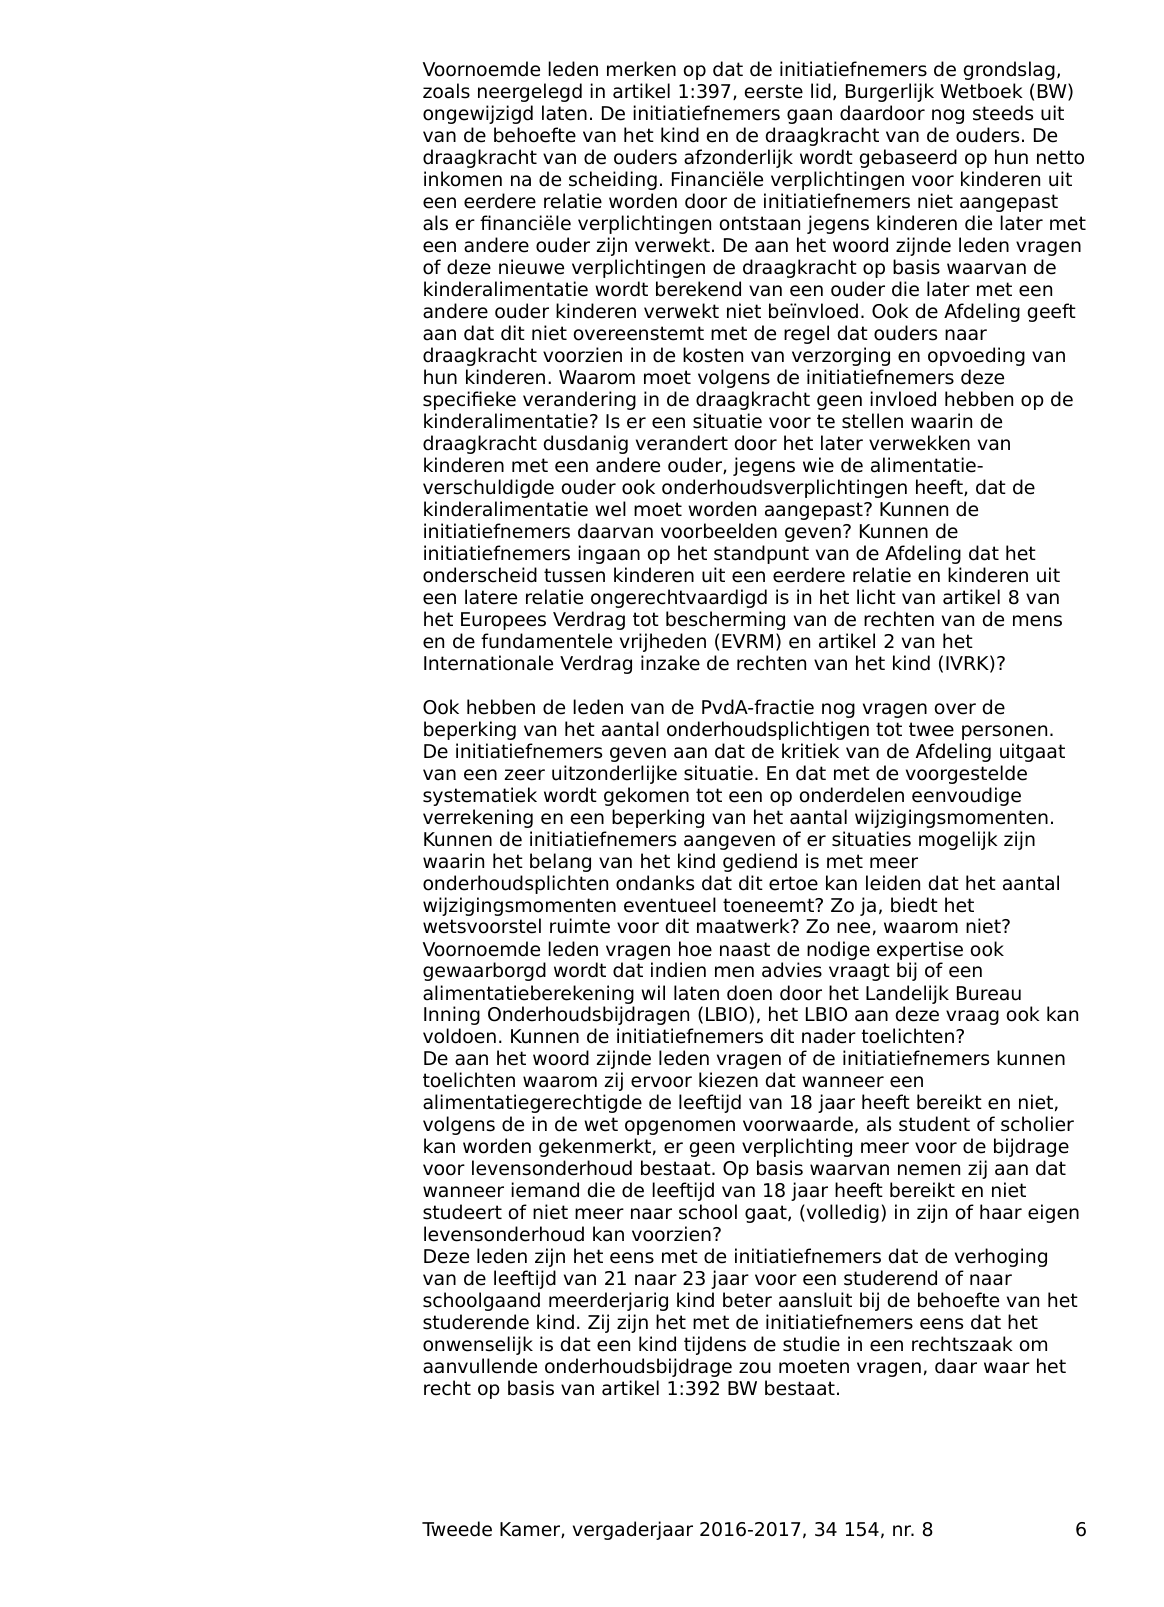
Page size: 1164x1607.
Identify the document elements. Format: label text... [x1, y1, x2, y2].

text Voornoemde leden vragen hoe naast de nodige expertise ook gewaarborgd wordt dat indien men advies vraagt bij of een alimentatieberekening wil laten doen door het Landelijk Bureau Inning Onderhoudsbijdragen (LBIO), het LBIO aan deze vraag ook kan voldoen. Kunnen de initiatiefnemers dit nader toelichten? [422, 938, 1087, 1048]
text Deze leden zijn het eens met de initiatiefnemers dat de verhoging van de leeftijd van 21 naar 23 jaar voor een studerend of naar schoolgaand meerderjarig kind beter aansluit bij de behoefte van het studerende kind. Zij zijn het met de initiatiefnemers eens dat het onwenselijk is dat een kind tijdens de studie in een rechtszaak om aanvullende onderhoudsbijdrage zou moeten vragen, daar waar het recht op basis van artikel 1:392 BW bestaat. [422, 1246, 1087, 1400]
text De aan het woord zijnde leden vragen of de initiatiefnemers kunnen toelichten waarom zij ervoor kiezen dat wanneer een alimentatiegerechtigde de leeftijd van 18 jaar heeft bereikt en niet, volgens de in de wet opgenomen voorwaarde, als student of scholier kan worden gekenmerkt, er geen verplichting meer voor de bijdrage voor levensonderhoud bestaat. Op basis waarvan nemen zij aan dat wanneer iemand die de leeftijd van 18 jaar heeft bereikt en niet studeert of niet meer naar school gaat, (volledig) in zijn of haar eigen levensonderhoud kan voorzien? [422, 1048, 1087, 1246]
text Ook hebben de leden van de PvdA-fractie nog vragen over de beperking van het aantal onderhoudsplichtigen tot twee personen. De initiatiefnemers geven aan dat de kritiek van de Afdeling uitgaat van een zeer uitzonderlijke situatie. En dat met de voorgestelde systematiek wordt gekomen tot een op onderdelen eenvoudige verrekening en een beperking van het aantal wijzigingsmomenten. Kunnen de initiatiefnemers aangeven of er situaties mogelijk zijn waarin het belang van het kind gediend is met meer onderhoudsplichten ondanks dat dit ertoe kan leiden dat het aantal wijzigingsmomenten eventueel toeneemt? Zo ja, biedt het wetsvoorstel ruimte voor dit maatwerk? Zo nee, waarom niet? [422, 697, 1087, 938]
text Voornoemde leden merken op dat de initiatiefnemers de grondslag, zoals neergelegd in artikel 1:397, eerste lid, Burgerlijk Wetboek (BW) ongewijzigd laten. De initiatiefnemers gaan daardoor nog steeds uit van de behoefte van het kind en de draagkracht van de ouders. De draagkracht van de ouders afzonderlijk wordt gebaseerd op hun netto inkomen na de scheiding. Financiële verplichtingen voor kinderen uit een eerdere relatie worden door de initiatiefnemers niet aangepast als er financiële verplichtingen ontstaan jegens kinderen die later met een andere ouder zijn verwekt. De aan het woord zijnde leden vragen of deze nieuwe verplichtingen de draagkracht op basis waarvan de kinderalimentatie wordt berekend van een ouder die later met een andere ouder kinderen verwekt niet beïnvloed. Ook de Afdeling geeft aan dat dit niet overeenstemt met de regel dat ouders naar draagkracht voorzien in de kosten van verzorging en opvoeding van hun kinderen. Waarom moet volgens de initiatiefnemers deze specifieke verandering in de draagkracht geen invloed hebben op de kinderalimentatie? Is er een situatie voor te stellen waarin de draagkracht dusdanig verandert door het later verwekken van kinderen met een andere ouder, jegens wie de alimentatie-verschuldigde ouder ook onderhoudsverplichtingen heeft, dat de kinderalimentatie wel moet worden aangepast? Kunnen de initiatiefnemers daarvan voorbeelden geven? Kunnen de initiatiefnemers ingaan op het standpunt van de Afdeling dat het onderscheid tussen kinderen uit een eerdere relatie en kinderen uit een latere relatie ongerechtvaardigd is in het licht van artikel 8 van het Europees Verdrag tot bescherming van de rechten van de mens en de fundamentele vrijheden (EVRM) en artikel 2 van het Internationale Verdrag inzake de rechten van het kind (IVRK)? [422, 59, 1087, 674]
